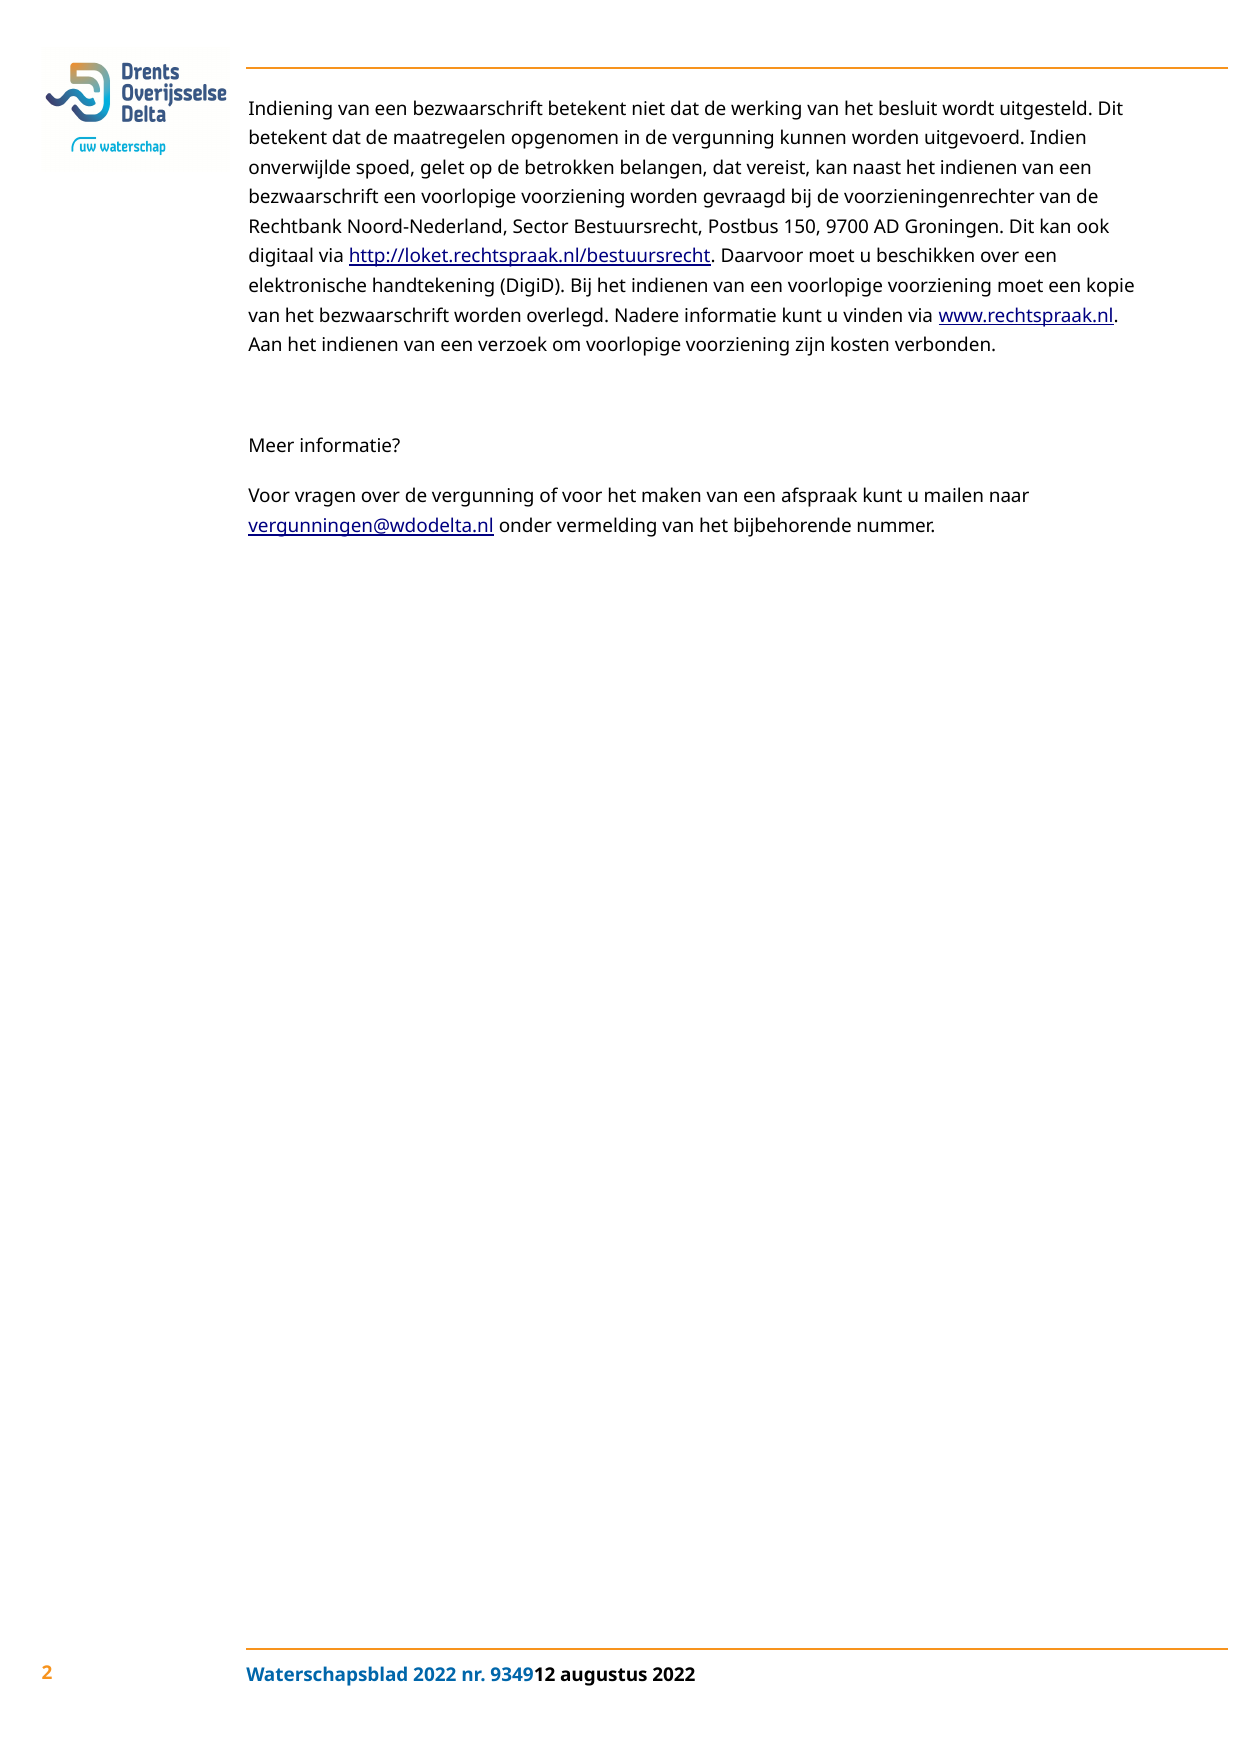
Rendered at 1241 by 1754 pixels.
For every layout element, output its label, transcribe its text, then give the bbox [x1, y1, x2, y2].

picture [41, 47, 231, 172]
text Meer informatie? [248, 432, 1152, 458]
text Indiening van een bezwaarschrift betekent niet dat de werking van het besluit wordt uitgesteld. Dit betekent dat de maatregelen opgenomen in de vergunning kunnen worden uitgevoerd. Indien onverwijlde spoed, gelet op de betrokken belangen, dat vereist, kan naast het indienen van een bezwaarschrift een voorlopige voorziening worden gevraagd bij de voorzieningenrechter van de Rechtbank Noord-Nederland, Sector Bestuursrecht, Postbus 150, 9700 AD Groningen. Dit kan ook digitaal via http://loket.rechtspraak.nl/bestuursrecht. Daarvoor moet u beschikken over een elektronische handtekening (DigiD). Bij het indienen van een voorlopige voorziening moet een kopie van het bezwaarschrift worden overlegd. Nadere informatie kunt u vinden via www.rechtspraak.nl. Aan het indienen van een verzoek om voorlopige voorziening zijn kosten verbonden. [248, 95, 1152, 357]
text Voor vragen over de vergunning of voor het maken van een afspraak kunt u mailen naar vergunningen@wdodelta.nl onder vermelding van het bijbehorende nummer. [248, 483, 1152, 538]
